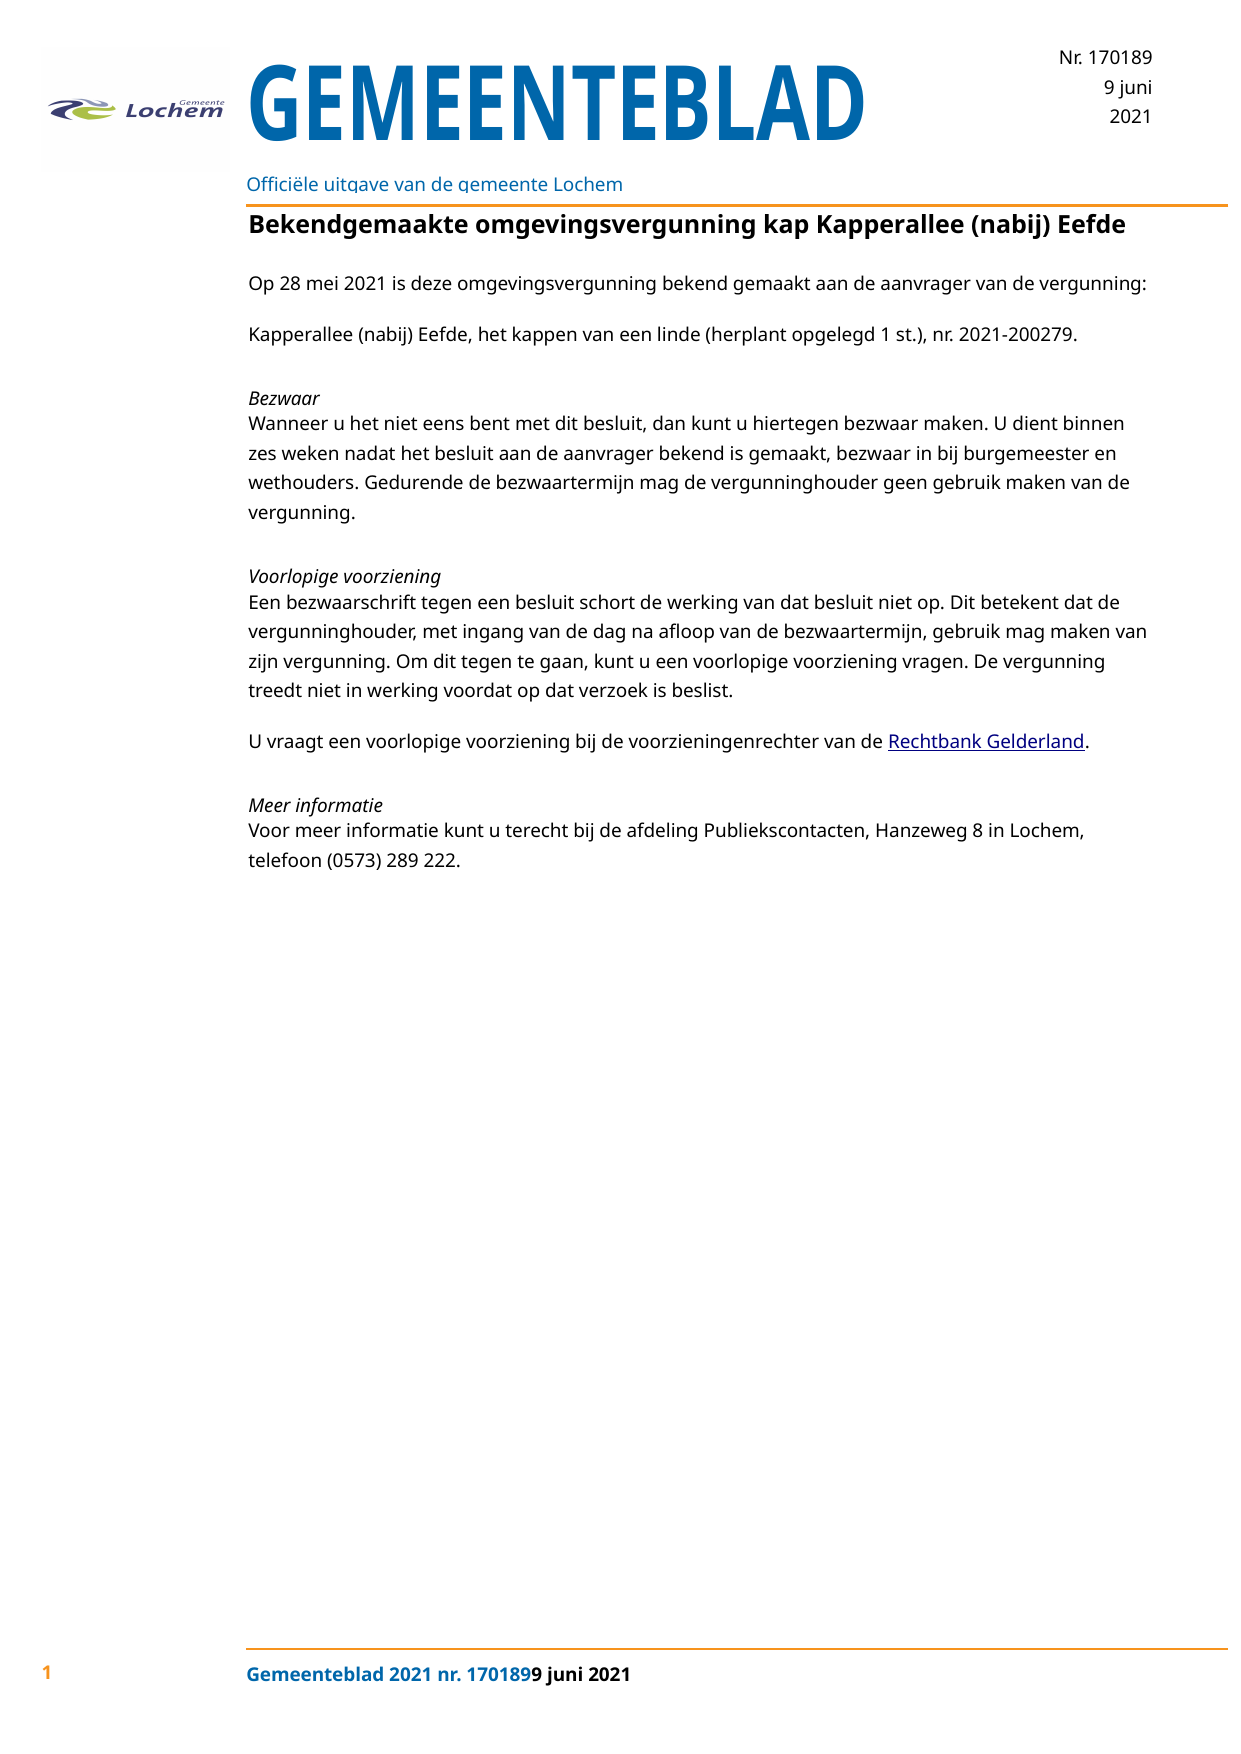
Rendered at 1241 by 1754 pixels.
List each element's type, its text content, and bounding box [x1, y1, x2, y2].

picture [41, 47, 231, 172]
text U vraagt een voorlopige voorziening bij de voorzieningenrechter van de Rechtbank Gelderland. [248, 728, 1152, 754]
text Meer informatie [248, 792, 1152, 818]
text Kapperallee (nabij) Eefde, het kappen van een linde (herplant opgelegd 1 st.), nr. 2021-200279. [248, 321, 1152, 346]
text Op 28 mei 2021 is deze omgevingsvergunning bekend gemaakt aan de aanvrager van de vergunning: [248, 270, 1152, 296]
text Een bezwaarschrift tegen een besluit schort de werking van dat besluit niet op. Dit betekent dat de vergunninghouder, met ingang van de dag na afloop van de bezwaartermijn, gebruik mag maken van zijn vergunning. Om dit tegen te gaan, kunt u een voorlopige voorziening vragen. De vergunning treedt niet in werking voordat op dat verzoek is beslist. [248, 589, 1152, 703]
text Voor meer informatie kunt u terecht bij de afdeling Publiekscontacten, Hanzeweg 8 in Lochem, telefoon (0573) 289 222. [248, 818, 1152, 873]
text Bekendgemaakte omgevingsvergunning kap Kapperallee (nabij) Eefde [248, 207, 1152, 241]
text Wanneer u het niet eens bent met dit besluit, dan kunt u hiertegen bezwaar maken. U dient binnen zes weken nadat het besluit aan de aanvrager bekend is gemaakt, bezwaar in bij burgemeester en wethouders. Gedurende de bezwaartermijn mag de vergunninghouder geen gebruik maken van de vergunning. [248, 410, 1152, 525]
text Voorlopige voorziening [248, 563, 1152, 589]
text Bezwaar [248, 385, 1152, 410]
